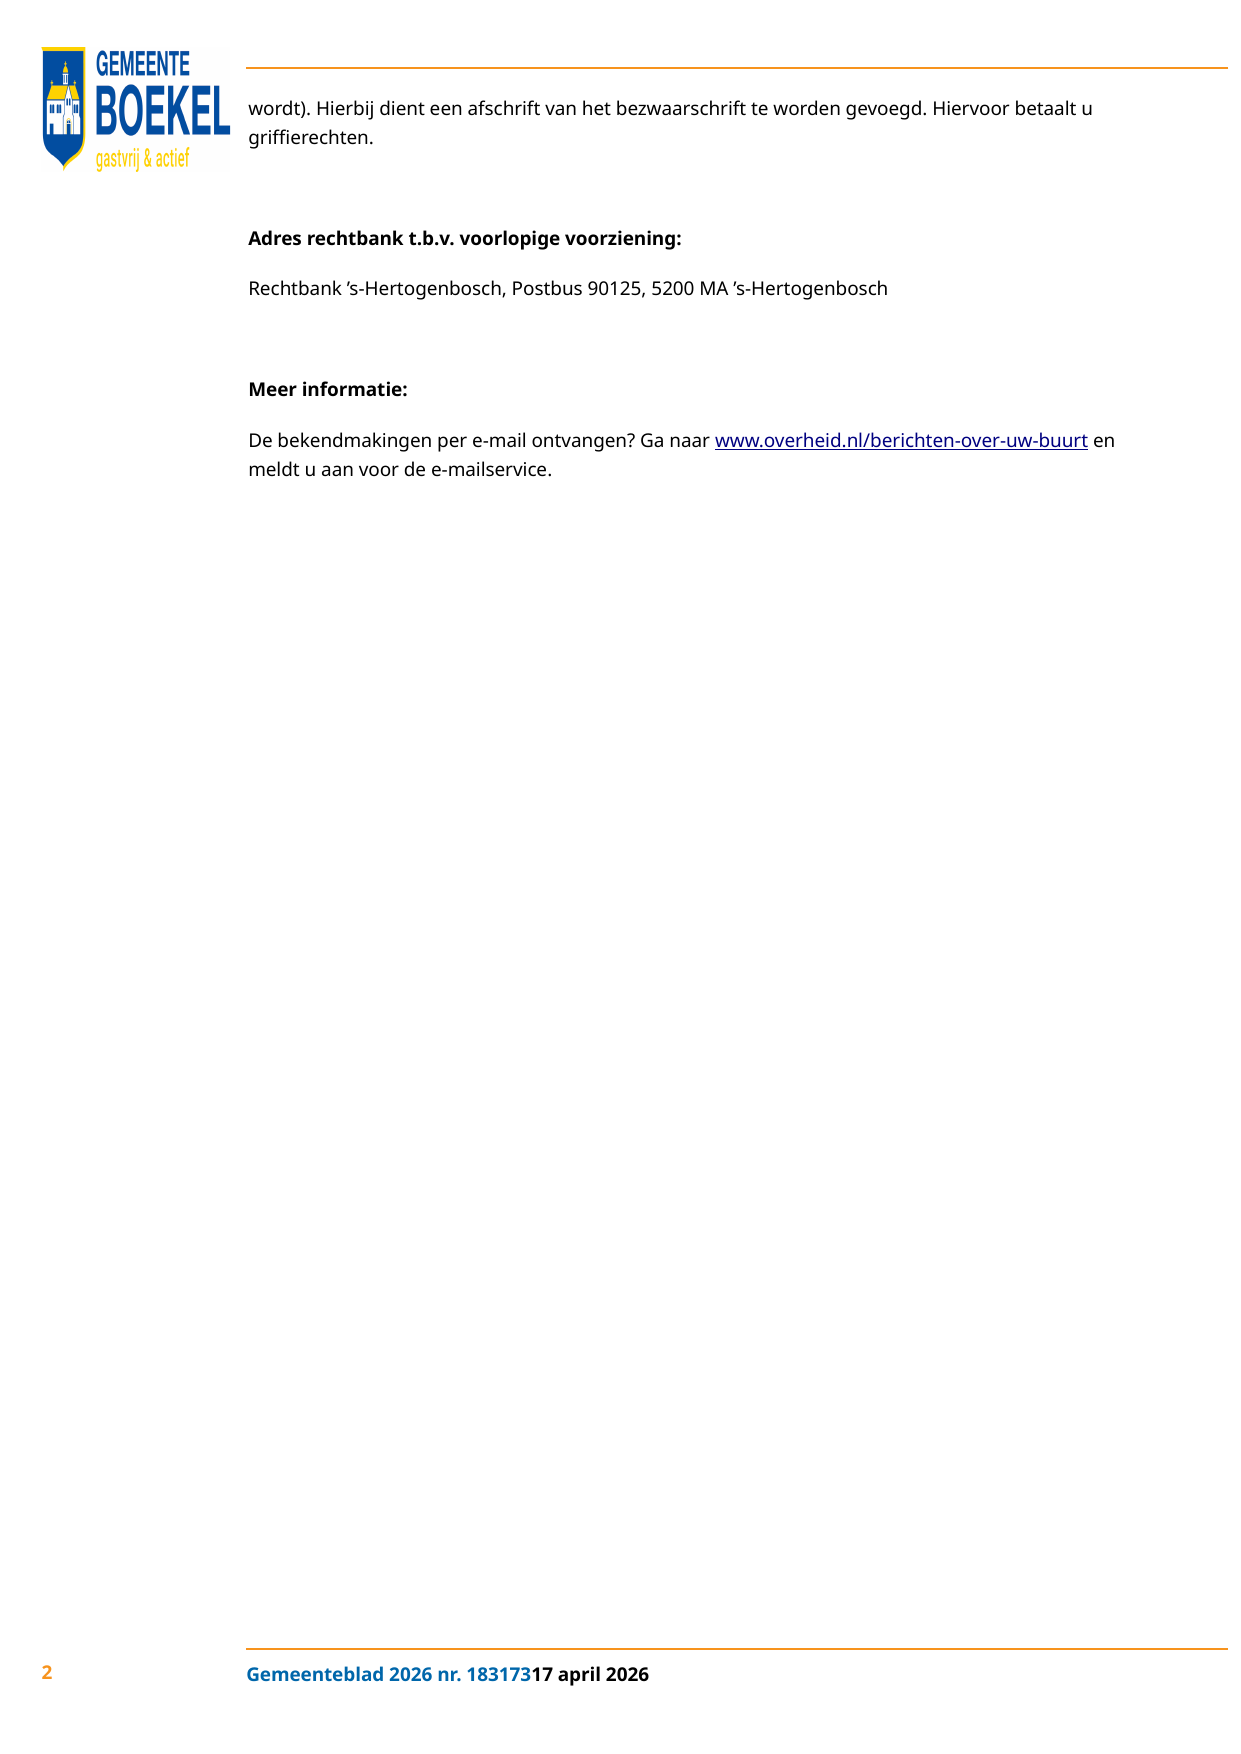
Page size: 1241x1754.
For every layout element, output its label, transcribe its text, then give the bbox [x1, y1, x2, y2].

picture [41, 47, 231, 172]
text De bekendmakingen per e-mail ontvangen? Ga naar www.overheid.nl/berichten-over-uw-buurt en meldt u aan voor de e-mailservice. [248, 427, 1152, 482]
text Adres rechtbank t.b.v. voorlopige voorziening: [248, 225, 1152, 251]
text Meer informatie: [248, 376, 1152, 402]
text Rechtbank ’s-Hertogenbosch, Postbus 90125, 5200 MA ’s-Hertogenbosch [248, 276, 1152, 301]
text wordt). Hierbij dient een afschrift van het bezwaarschrift te worden gevoegd. Hiervoor betaalt u griffierechten. [248, 95, 1152, 150]
